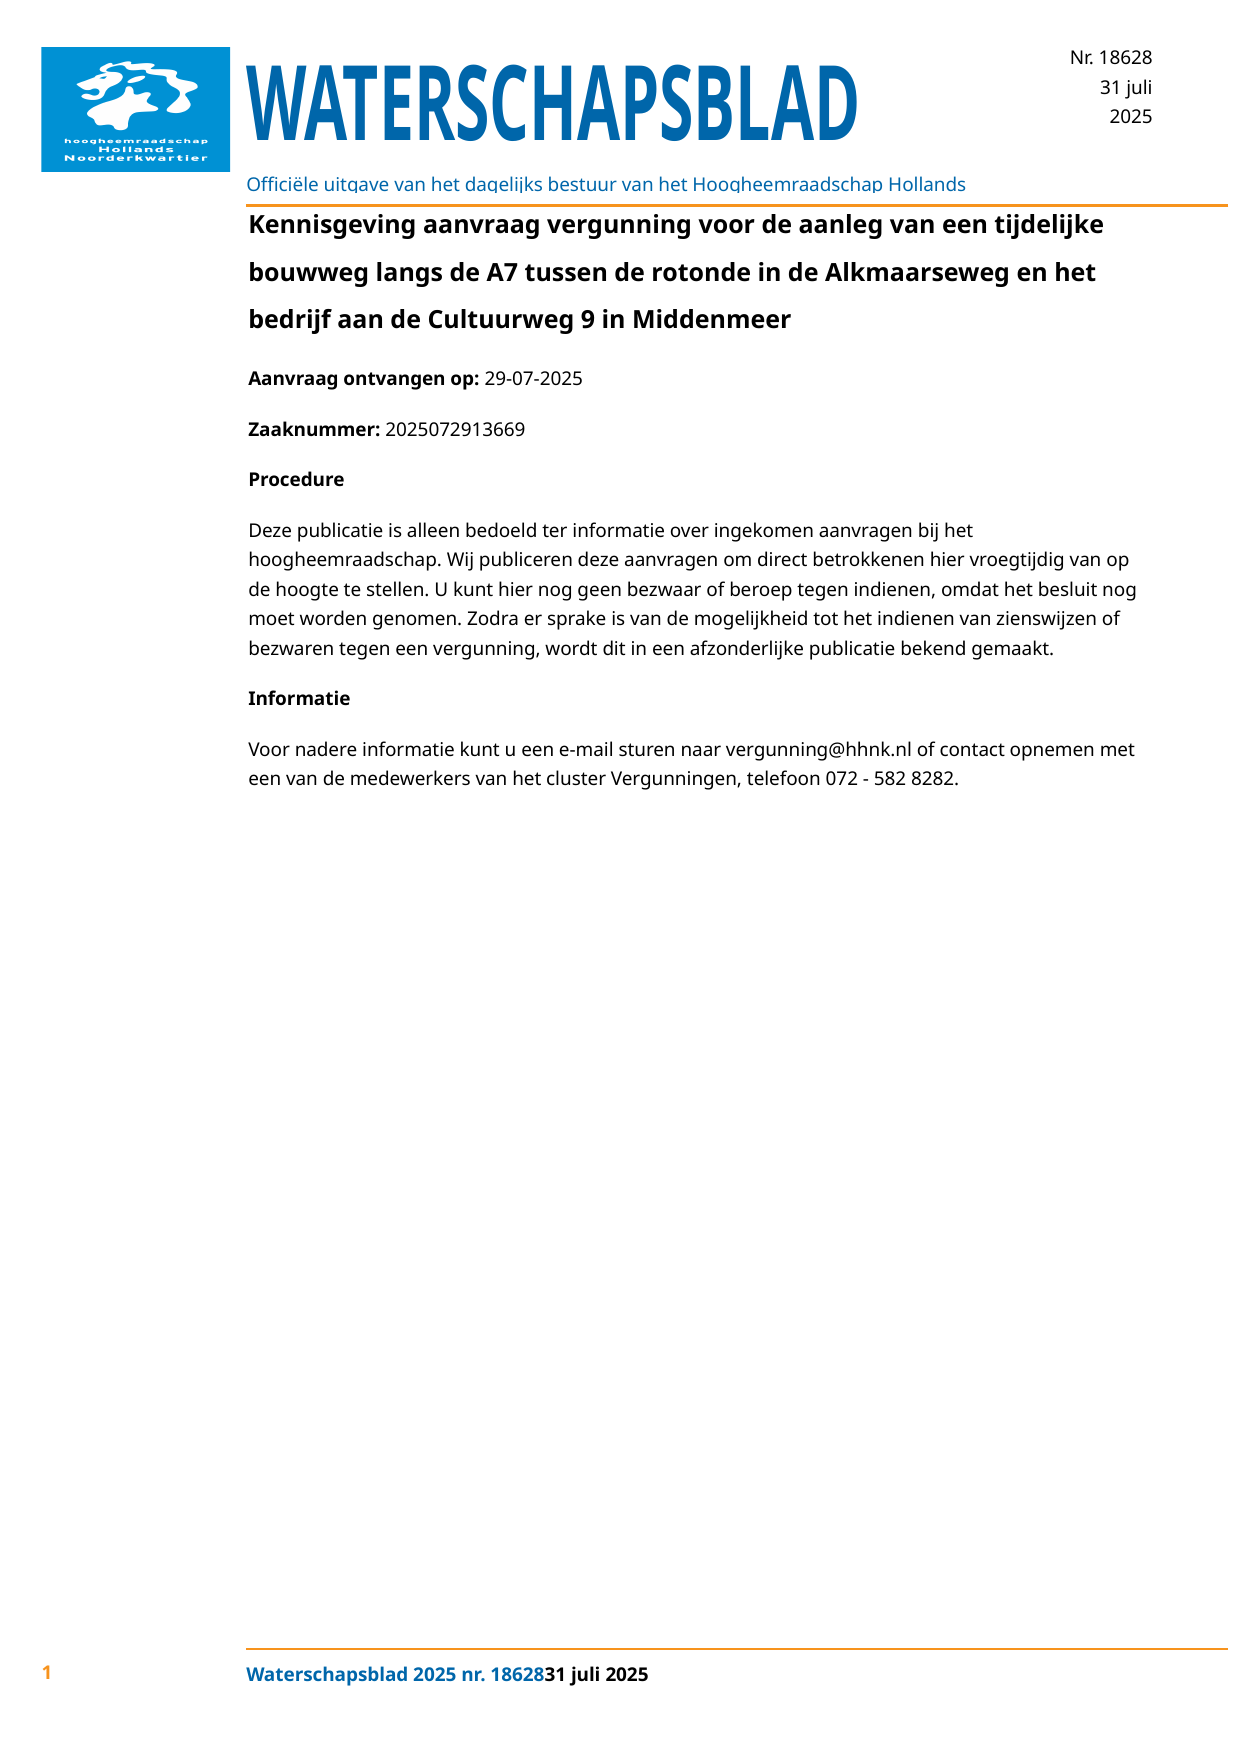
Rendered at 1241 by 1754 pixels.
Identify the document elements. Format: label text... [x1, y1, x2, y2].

text Informatie [248, 686, 1152, 711]
text Voor nadere informatie kunt u een e-mail sturen naar vergunning@hhnk.nl of contact opnemen met een van de medewerkers van het cluster Vergunningen, telefoon 072 - 582 8282. [248, 736, 1152, 791]
text Deze publicatie is alleen bedoeld ter informatie over ingekomen aanvragen bij het hoogheemraadschap. Wij publiceren deze aanvragen om direct betrokkenen hier vroegtijdig van op de hoogte te stellen. U kunt hier nog geen bezwaar of beroep tegen indienen, omdat het besluit nog moet worden genomen. Zodra er sprake is van de mogelijkheid tot het indienen van zienswijzen of bezwaren tegen een vergunning, wordt dit in een afzonderlijke publicatie bekend gemaakt. [248, 517, 1152, 661]
picture [118, 62, 197, 112]
text Kennisgeving aanvraag vergunning voor de aanleg van een tijdelijke bouwweg langs de A7 tussen de rotonde in de Alkmaarseweg en het bedrijf aan de Cultuurweg 9 in Middenmeer [248, 207, 1152, 336]
text Procedure [248, 466, 1152, 492]
text Aanvraag ontvangen op: 29-07-2025 [248, 366, 1152, 391]
picture [88, 87, 157, 130]
text Zaaknummer: 2025072913669 [248, 416, 1152, 442]
picture [78, 64, 122, 99]
picture [129, 76, 144, 82]
